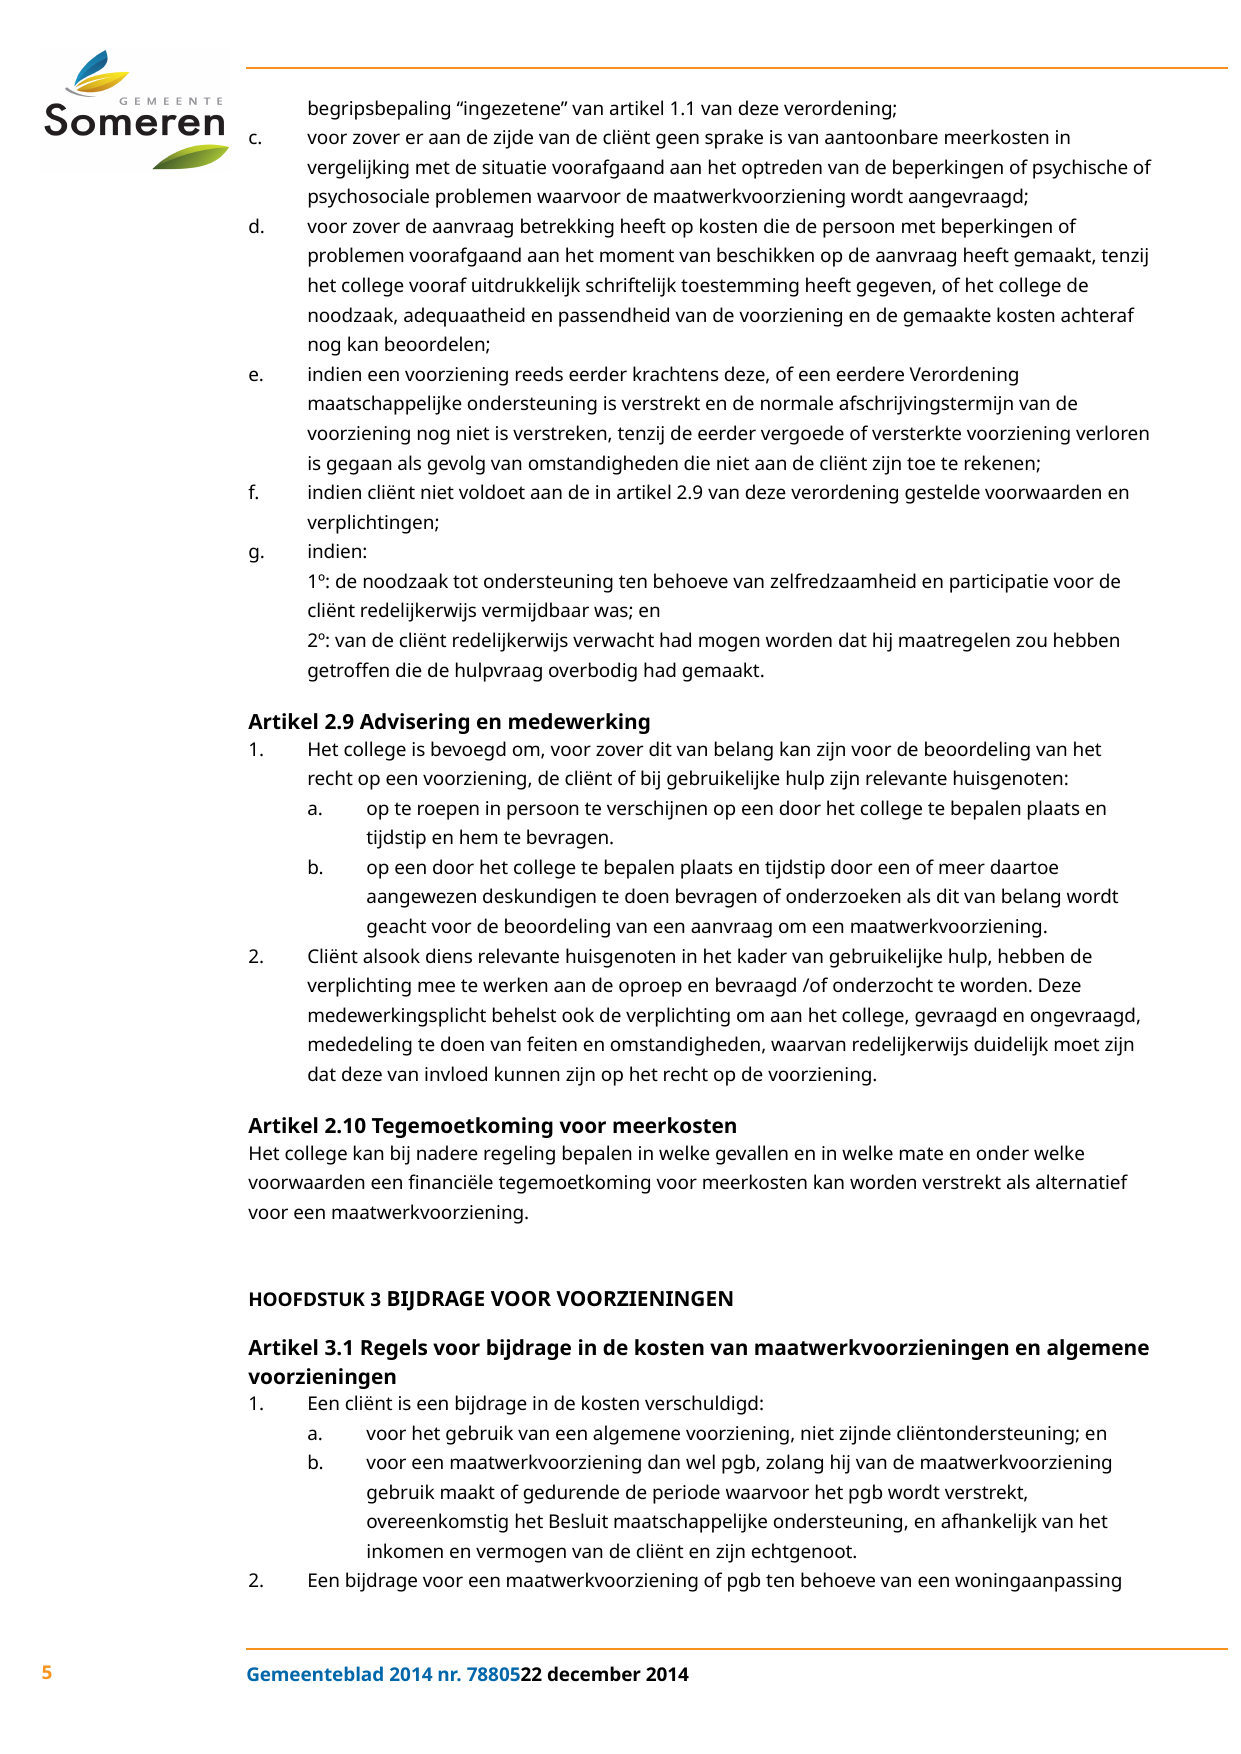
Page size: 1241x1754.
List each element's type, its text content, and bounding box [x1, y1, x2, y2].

text Artikel 2.9 Advisering en medewerking [248, 707, 1152, 736]
list voor een maatwerkvoorziening dan wel pgb, zolang hij van de maatwerkvoorziening gebruik maakt of gedurende de periode waarvoor het pgb wordt verstrekt, overeenkomstig het Besluit maatschappelijke ondersteuning, en afhankelijk van het inkomen en vermogen van de cliënt en zijn echtgenoot. [307, 1449, 1152, 1564]
list 1º: de noodzaak tot ondersteuning ten behoeve van zelfredzaamheid en participatie voor de cliënt redelijkerwijs vermijdbaar was; en [248, 568, 1152, 623]
picture [41, 47, 231, 172]
text Artikel 2.10 Tegemoetkoming voor meerkosten [248, 1112, 1152, 1140]
text HOOFDSTUK 3 BIJDRAGE VOOR VOORZIENINGEN [248, 1284, 1152, 1312]
list Een bijdrage voor een maatwerkvoorziening of pgb ten behoeve van een woningaanpassing [248, 1568, 1152, 1593]
list voor het gebruik van een algemene voorziening, niet zijnde cliëntondersteuning; en [307, 1420, 1152, 1446]
list begripsbepaling “ingezetene” van artikel 1.1 van deze verordening; [248, 95, 1152, 121]
list indien: [248, 538, 1152, 564]
text Artikel 3.1 Regels voor bijdrage in de kosten van maatwerkvoorzieningen en algemene voorzieningen [248, 1333, 1152, 1390]
list 2º: van de cliënt redelijkerwijs verwacht had mogen worden dat hij maatregelen zou hebben getroffen die de hulpvraag overbodig had gemaakt. [248, 627, 1152, 683]
text Het college kan bij nadere regeling bepalen in welke gevallen en in welke mate en onder welke voorwaarden een financiële tegemoetkoming voor meerkosten kan worden verstrekt als alternatief voor een maatwerkvoorziening. [248, 1140, 1152, 1225]
list voor zover de aanvraag betrekking heeft op kosten die de persoon met beperkingen of problemen voorafgaand aan het moment van beschikken op de aanvraag heeft gemaakt, tenzij het college vooraf uitdrukkelijk schriftelijk toestemming heeft gegeven, of het college de noodzaak, adequaatheid en passendheid van de voorziening en de gemaakte kosten achteraf nog kan beoordelen; [248, 213, 1152, 357]
list Cliënt alsook diens relevante huisgenoten in het kader van gebruikelijke hulp, hebben de verplichting mee te werken aan de oproep en bevraagd /of onderzocht te worden. Deze medewerkingsplicht behelst ook de verplichting om aan het college, gevraagd en ongevraagd, mededeling te doen van feiten en omstandigheden, waarvan redelijkerwijs duidelijk moet zijn dat deze van invloed kunnen zijn op het recht op de voorziening. [248, 943, 1152, 1087]
list indien een voorziening reeds eerder krachtens deze, of een eerdere Verordening maatschappelijke ondersteuning is verstrekt en de normale afschrijvingstermijn van de voorziening nog niet is verstreken, tenzij de eerder vergoede of versterkte voorziening verloren is gegaan als gevolg van omstandigheden die niet aan de cliënt zijn toe te rekenen; [248, 361, 1152, 476]
list Een cliënt is een bijdrage in de kosten verschuldigd: [248, 1390, 1152, 1416]
list op te roepen in persoon te verschijnen op een door het college te bepalen plaats en tijdstip en hem te bevragen. [307, 795, 1152, 850]
list Het college is bevoegd om, voor zover dit van belang kan zijn voor de beoordeling van het recht op een voorziening, de cliënt of bij gebruikelijke hulp zijn relevante huisgenoten: [248, 736, 1152, 791]
list indien cliënt niet voldoet aan de in artikel 2.9 van deze verordening gestelde voorwaarden en verplichtingen; [248, 479, 1152, 535]
list op een door het college te bepalen plaats en tijdstip door een of meer daartoe aangewezen deskundigen te doen bevragen of onderzoeken als dit van belang wordt geacht voor de beoordeling van een aanvraag om een maatwerkvoorziening. [307, 854, 1152, 939]
list voor zover er aan de zijde van de cliënt geen sprake is van aantoonbare meerkosten in vergelijking met de situatie voorafgaand aan het optreden van de beperkingen of psychische of psychosociale problemen waarvoor de maatwerkvoorziening wordt aangevraagd; [248, 124, 1152, 209]
